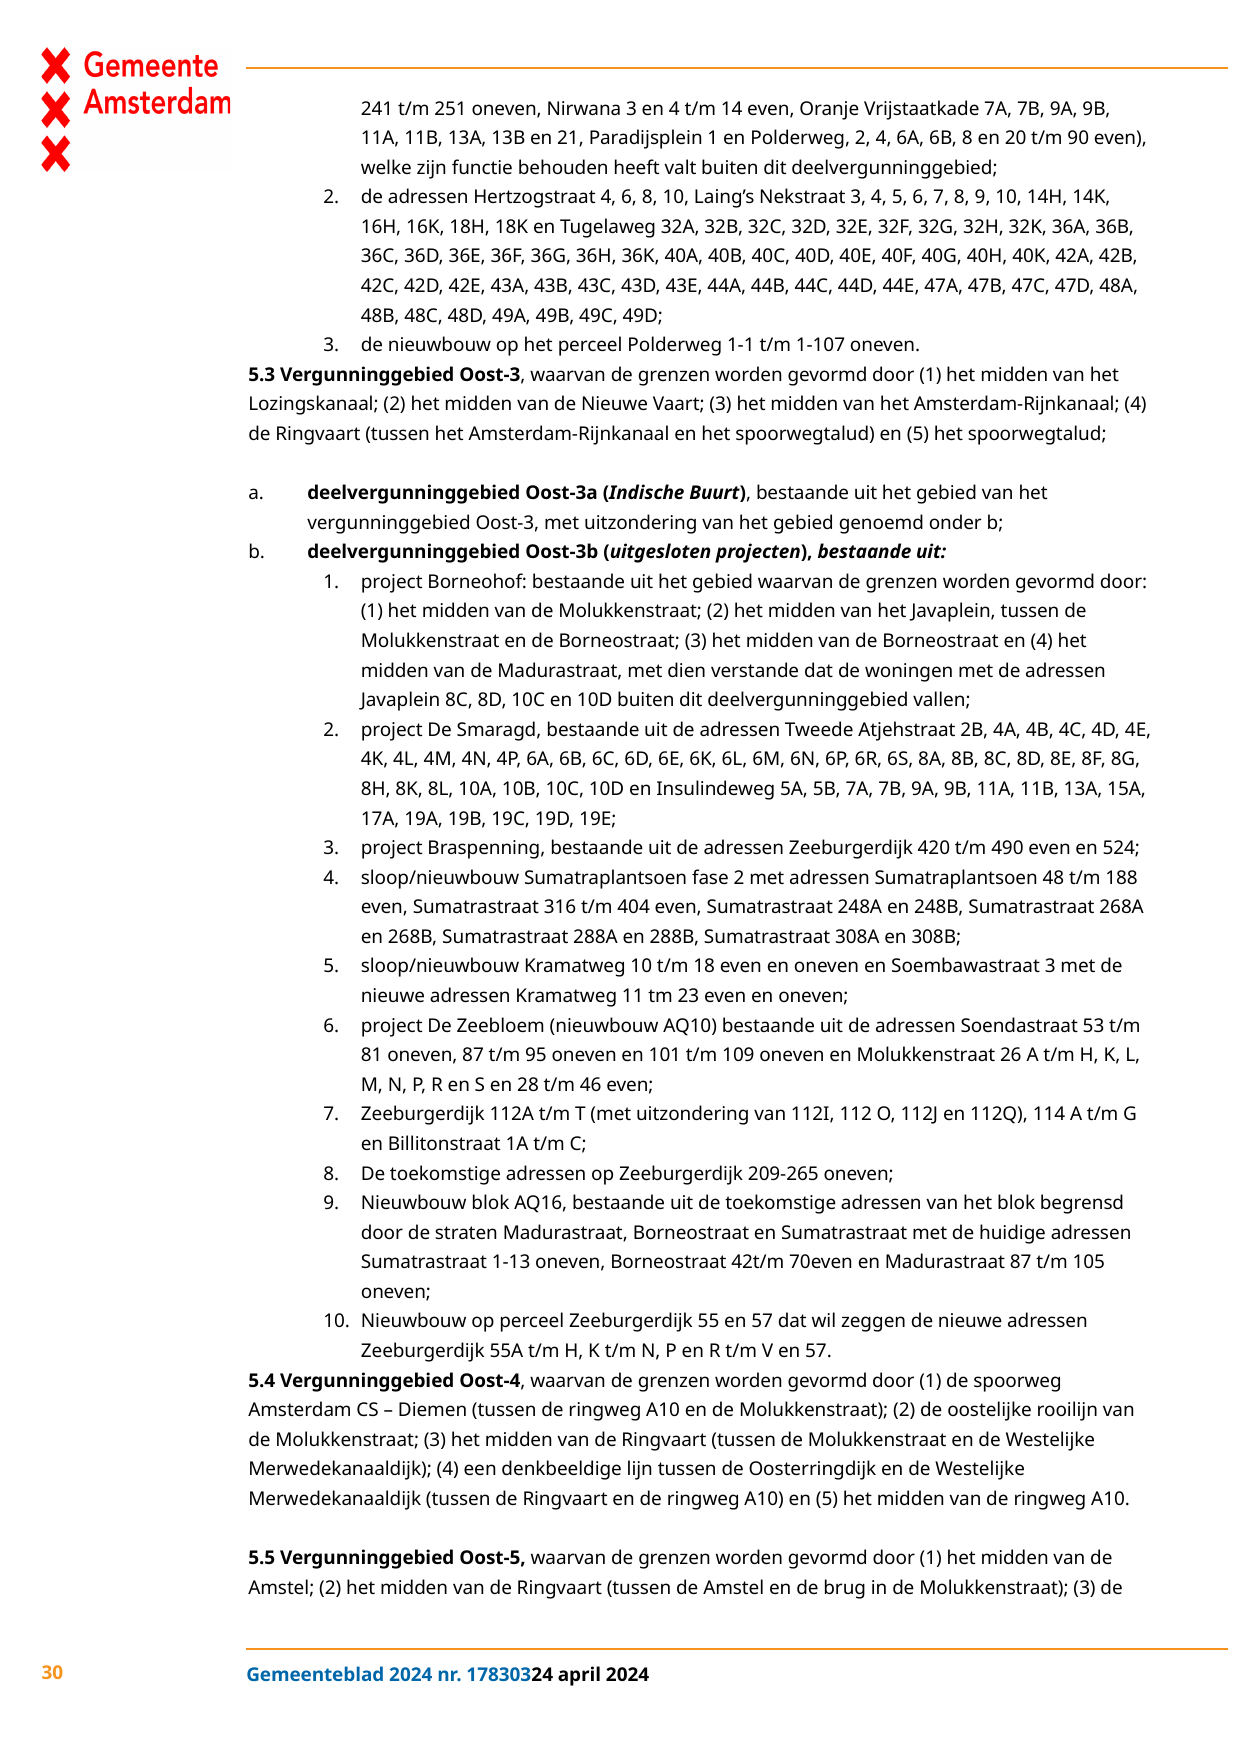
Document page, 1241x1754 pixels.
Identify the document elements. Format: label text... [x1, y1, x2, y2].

list De toekomstige adressen op Zeeburgerdijk 209-265 oneven; [323, 1160, 1152, 1186]
list sloop/nieuwbouw Sumatraplantsoen fase 2 met adressen Sumatraplantsoen 48 t/m 188 even, Sumatrastraat 316 t/m 404 even, Sumatrastraat 248A en 248B, Sumatrastraat 268A en 268B, Sumatrastraat 288A en 288B, Sumatrastraat 308A en 308B; [323, 864, 1152, 949]
list de adressen Hertzogstraat 4, 6, 8, 10, Laing’s Nekstraat 3, 4, 5, 6, 7, 8, 9, 10, 14H, 14K, 16H, 16K, 18H, 18K en Tugelaweg 32A, 32B, 32C, 32D, 32E, 32F, 32G, 32H, 32K, 36A, 36B, 36C, 36D, 36E, 36F, 36G, 36H, 36K, 40A, 40B, 40C, 40D, 40E, 40F, 40G, 40H, 40K, 42A, 42B, 42C, 42D, 42E, 43A, 43B, 43C, 43D, 43E, 44A, 44B, 44C, 44D, 44E, 47A, 47B, 47C, 47D, 48A, 48B, 48C, 48D, 49A, 49B, 49C, 49D; [323, 183, 1152, 328]
list de nieuwbouw op het perceel Polderweg 1-1 t/m 1-107 oneven. [323, 331, 1152, 357]
list Nieuwbouw blok AQ16, bestaande uit de toekomstige adressen van het blok begrensd door de straten Madurastraat, Borneostraat en Sumatrastraat met de huidige adressen Sumatrastraat 1-13 oneven, Borneostraat 42t/m 70even en Madurastraat 87 t/m 105 oneven; [323, 1189, 1152, 1304]
list deelvergunninggebied Oost-3a (Indische Buurt), bestaande uit het gebied van het vergunninggebied Oost-3, met uitzondering van het gebied genoemd onder b; [248, 479, 1152, 535]
list sloop/nieuwbouw Kramatweg 10 t/m 18 even en oneven en Soembawastraat 3 met de nieuwe adressen Kramatweg 11 tm 23 even en oneven; [323, 953, 1152, 1008]
list Zeeburgerdijk 112A t/m T (met uitzondering van 112I, 112 O, 112J en 112Q), 114 A t/m G en Billitonstraat 1A t/m C; [323, 1101, 1152, 1156]
list 241 t/m 251 oneven, Nirwana 3 en 4 t/m 14 even, Oranje Vrijstaatkade 7A, 7B, 9A, 9B, 11A, 11B, 13A, 13B en 21, Paradijsplein 1 en Polderweg, 2, 4, 6A, 6B, 8 en 20 t/m 90 even), welke zijn functie behouden heeft valt buiten dit deelvergunninggebied; [323, 95, 1152, 180]
picture [41, 47, 231, 172]
list project De Smaragd, bestaande uit de adressen Tweede Atjehstraat 2B, 4A, 4B, 4C, 4D, 4E, 4K, 4L, 4M, 4N, 4P, 6A, 6B, 6C, 6D, 6E, 6K, 6L, 6M, 6N, 6P, 6R, 6S, 8A, 8B, 8C, 8D, 8E, 8F, 8G, 8H, 8K, 8L, 10A, 10B, 10C, 10D en Insulindeweg 5A, 5B, 7A, 7B, 9A, 9B, 11A, 11B, 13A, 15A, 17A, 19A, 19B, 19C, 19D, 19E; [323, 716, 1152, 831]
list project Braspenning, bestaande uit de adressen Zeeburgerdijk 420 t/m 490 even en 524; [323, 834, 1152, 860]
list deelvergunninggebied Oost-3b (uitgesloten projecten), bestaande uit: [248, 538, 1152, 564]
list project Borneohof: bestaande uit het gebied waarvan de grenzen worden gevormd door: (1) het midden van de Molukkenstraat; (2) het midden van het Javaplein, tussen de Molukkenstraat en de Borneostraat; (3) het midden van de Borneostraat en (4) het midden van de Madurastraat, met dien verstande dat de woningen met de adressen Javaplein 8C, 8D, 10C en 10D buiten dit deelvergunninggebied vallen; [323, 568, 1152, 712]
list project De Zeebloem (nieuwbouw AQ10) bestaande uit de adressen Soendastraat 53 t/m 81 oneven, 87 t/m 95 oneven en 101 t/m 109 oneven en Molukkenstraat 26 A t/m H, K, L, M, N, P, R en S en 28 t/m 46 even; [323, 1012, 1152, 1097]
text 5.5 Vergunninggebied Oost-5, waarvan de grenzen worden gevormd door (1) het midden van de Amstel; (2) het midden van de Ringvaart (tussen de Amstel en de brug in de Molukkenstraat); (3) de [248, 1544, 1152, 1600]
text 5.4 Vergunninggebied Oost-4, waarvan de grenzen worden gevormd door (1) de spoorweg Amsterdam CS – Diemen (tussen de ringweg A10 en de Molukkenstraat); (2) de oostelijke rooilijn van de Molukkenstraat; (3) het midden van de Ringvaart (tussen de Molukkenstraat en de Westelijke Merwedekanaaldijk); (4) een denkbeeldige lijn tussen de Oosterringdijk en de Westelijke Merwedekanaaldijk (tussen de Ringvaart en de ringweg A10) en (5) het midden van de ringweg A10. [248, 1367, 1152, 1511]
text 5.3 Vergunninggebied Oost-3, waarvan de grenzen worden gevormd door (1) het midden van het Lozingskanaal; (2) het midden van de Nieuwe Vaart; (3) het midden van het Amsterdam-Rijnkanaal; (4) de Ringvaart (tussen het Amsterdam-Rijnkanaal en het spoorwegtalud) en (5) het spoorwegtalud; [248, 361, 1152, 446]
list Nieuwbouw op perceel Zeeburgerdijk 55 en 57 dat wil zeggen de nieuwe adressen Zeeburgerdijk 55A t/m H, K t/m N, P en R t/m V en 57. [323, 1308, 1152, 1363]
